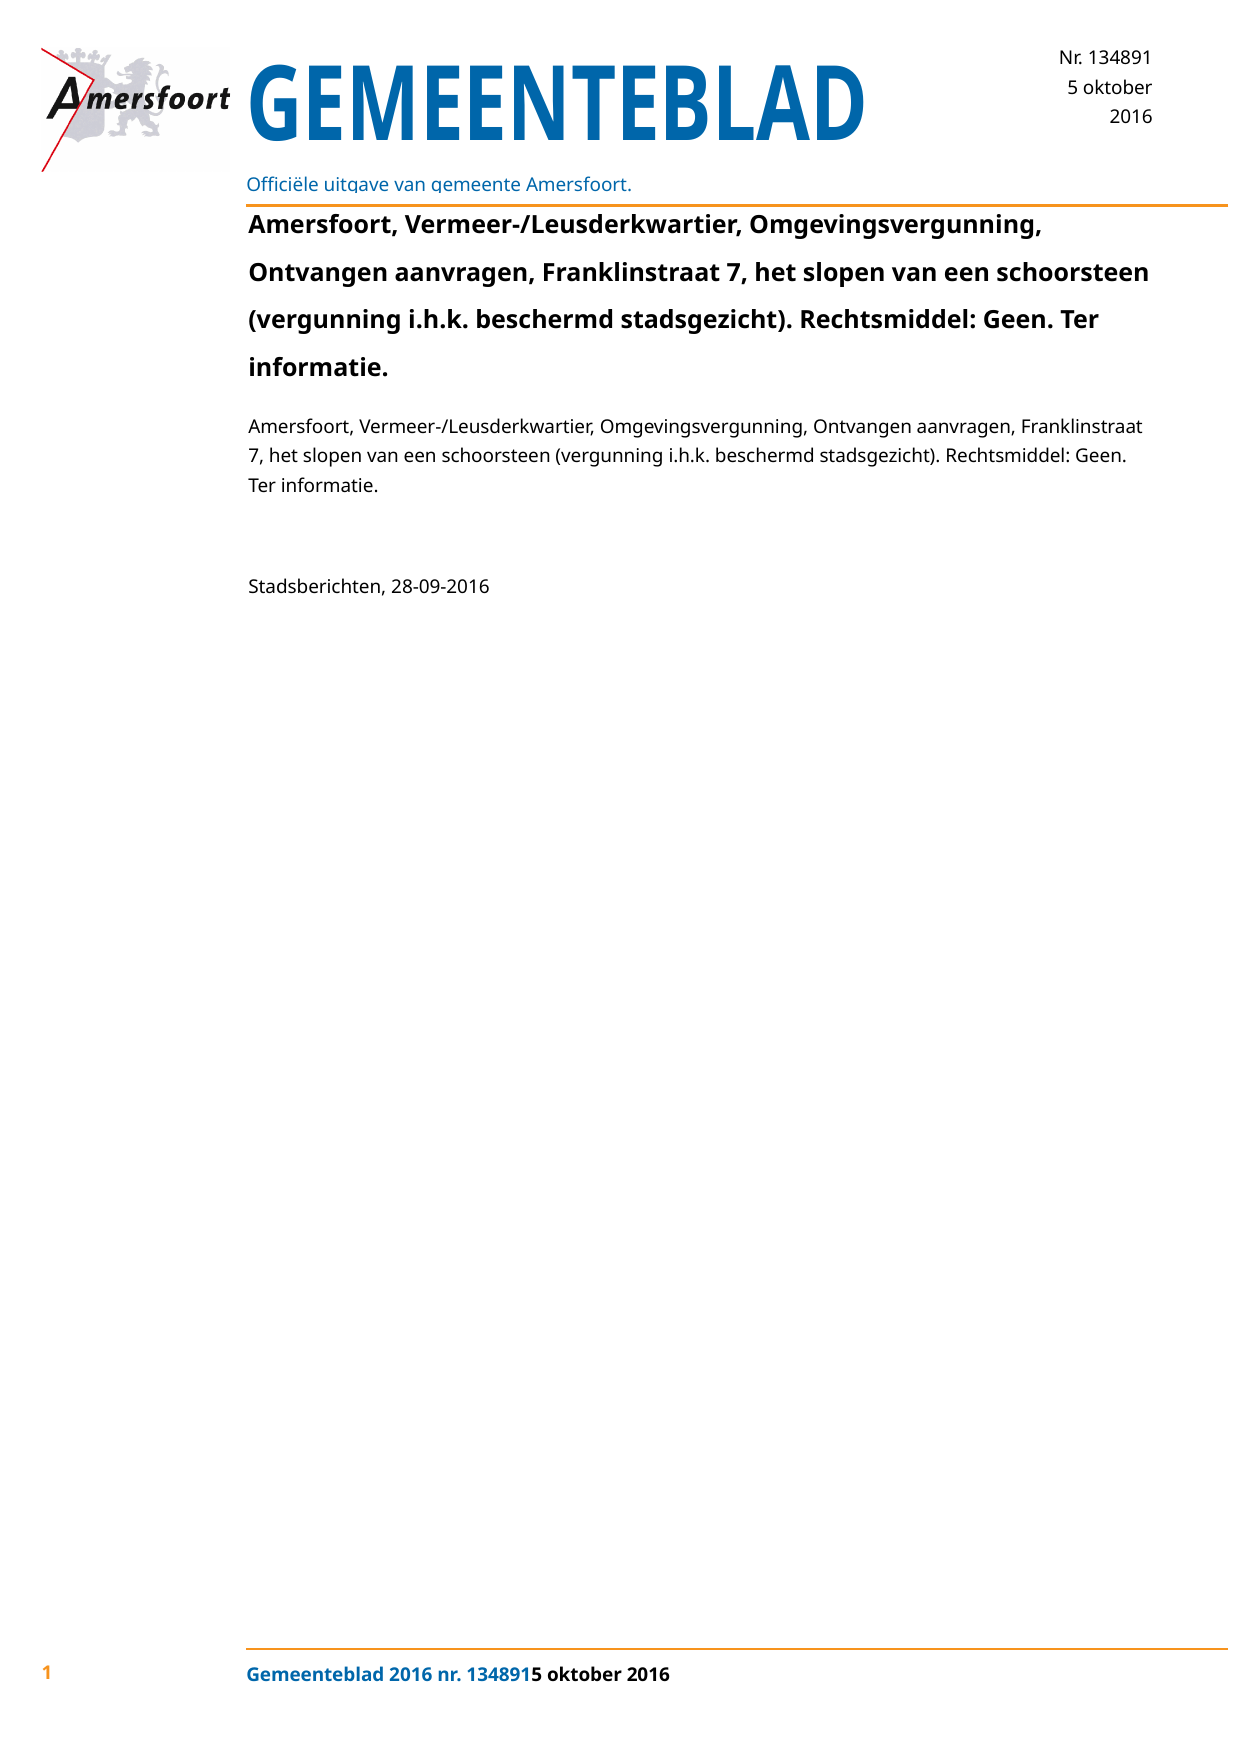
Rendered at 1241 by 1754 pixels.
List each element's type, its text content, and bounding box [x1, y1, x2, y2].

text Amersfoort, Vermeer-/Leusderkwartier, Omgevingsvergunning, Ontvangen aanvragen, Franklinstraat 7, het slopen van een schoorsteen (vergunning i.h.k. beschermd stadsgezicht). Rechtsmiddel: Geen. Ter informatie. [248, 413, 1152, 498]
text Stadsberichten, 28-09-2016 [248, 573, 1152, 599]
picture [41, 47, 231, 172]
text Amersfoort, Vermeer-/Leusderkwartier, Omgevingsvergunning, Ontvangen aanvragen, Franklinstraat 7, het slopen van een schoorsteen (vergunning i.h.k. beschermd stadsgezicht). Rechtsmiddel: Geen. Ter informatie. [248, 207, 1152, 384]
